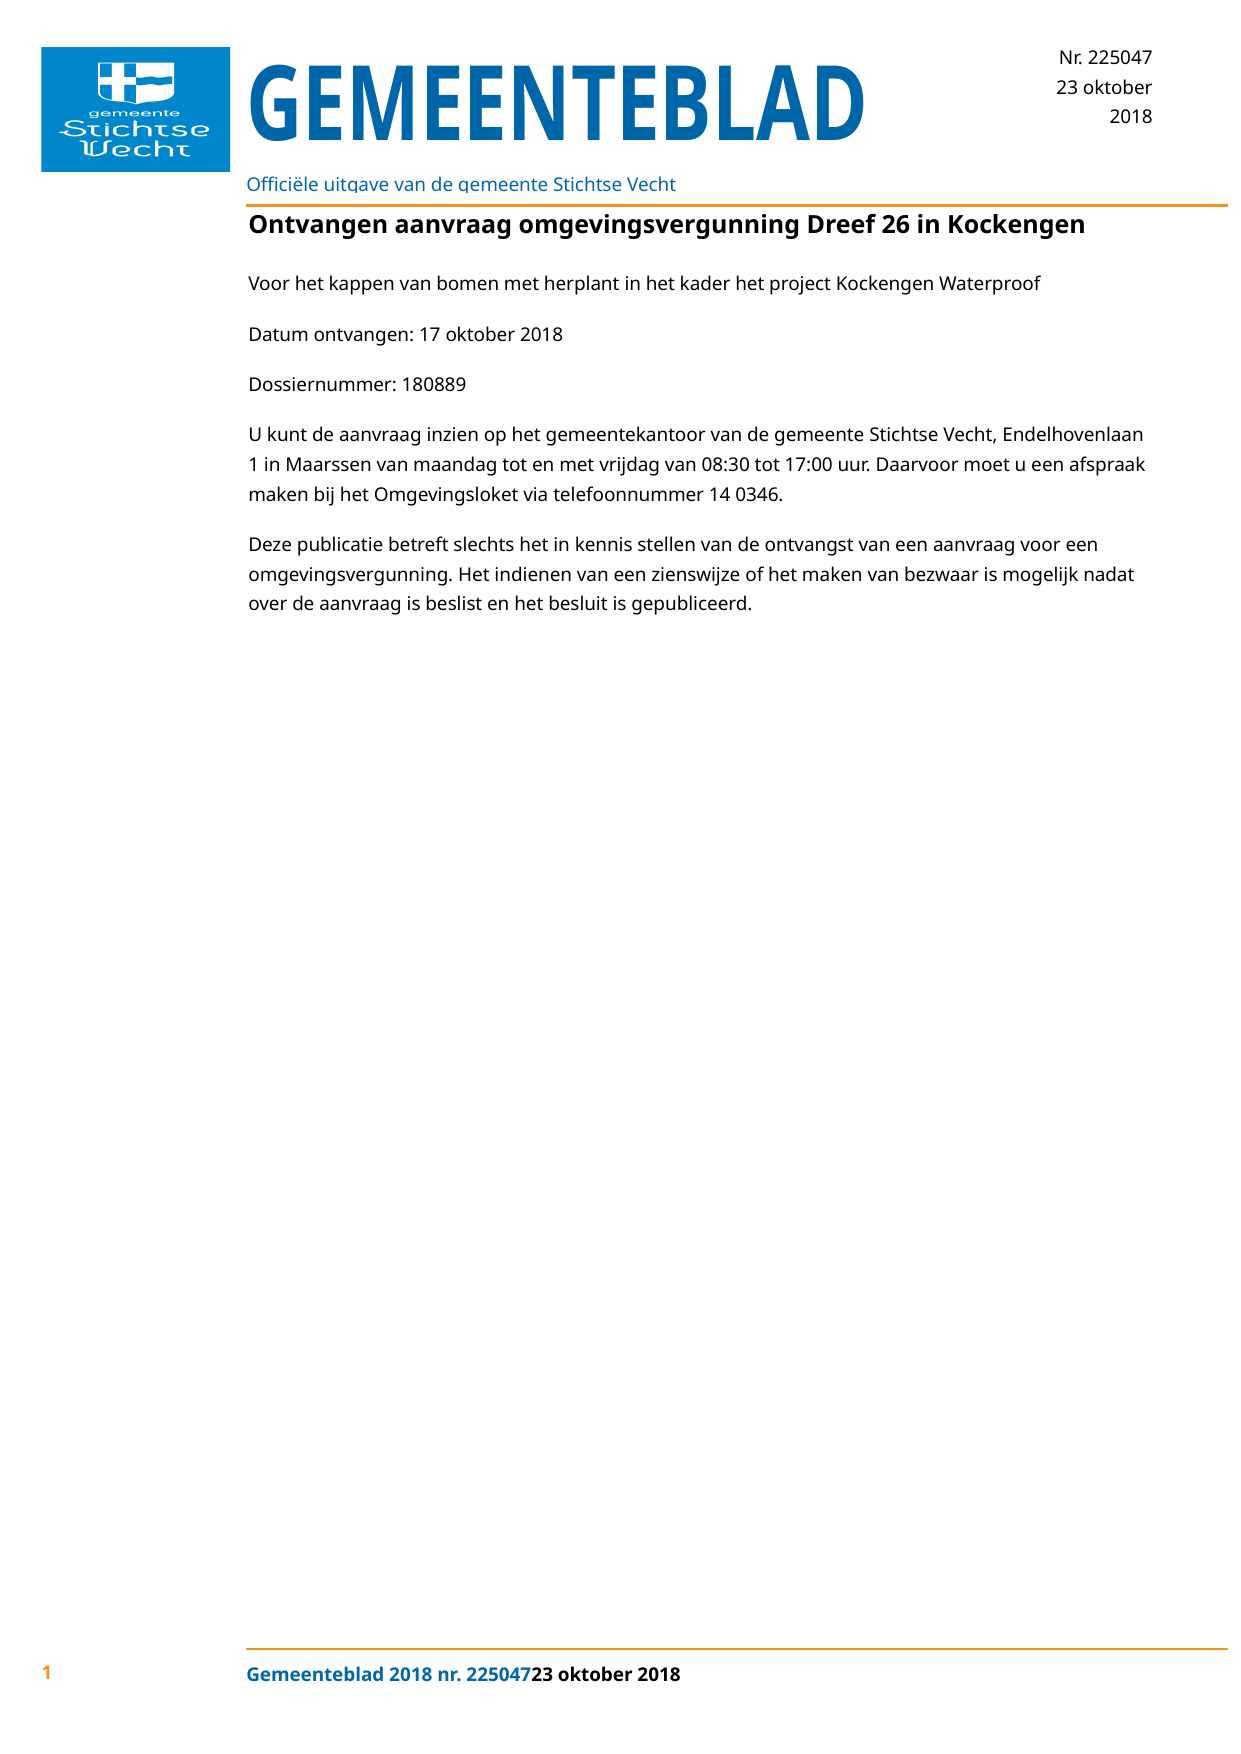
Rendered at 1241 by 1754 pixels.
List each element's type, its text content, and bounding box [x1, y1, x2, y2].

picture [137, 63, 174, 103]
text Ontvangen aanvraag omgevingsvergunning Dreef 26 in Kockengen [248, 207, 1152, 241]
text Dossiernummer: 180889 [248, 371, 1152, 397]
picture [99, 63, 135, 101]
text Deze publicatie betreft slechts het in kennis stellen van de ontvangst van een aanvraag voor een omgevingsvergunning. Het indienen van een zienswijze of het maken van bezwaar is mogelijk nadat over de aanvraag is beslist en het besluit is gepubliceerd. [248, 531, 1152, 616]
text U kunt de aanvraag inzien op het gemeentekantoor van de gemeente Stichtse Vecht, Endelhovenlaan 1 in Maarssen van maandag tot en met vrijdag van 08:30 tot 17:00 uur. Daarvoor moet u een afspraak maken bij het Omgevingsloket via telefoonnummer 14 0346. [248, 422, 1152, 506]
text Voor het kappen van bomen met herplant in het kader het project Kockengen Waterproof [248, 270, 1152, 296]
text Datum ontvangen: 17 oktober 2018 [248, 321, 1152, 346]
